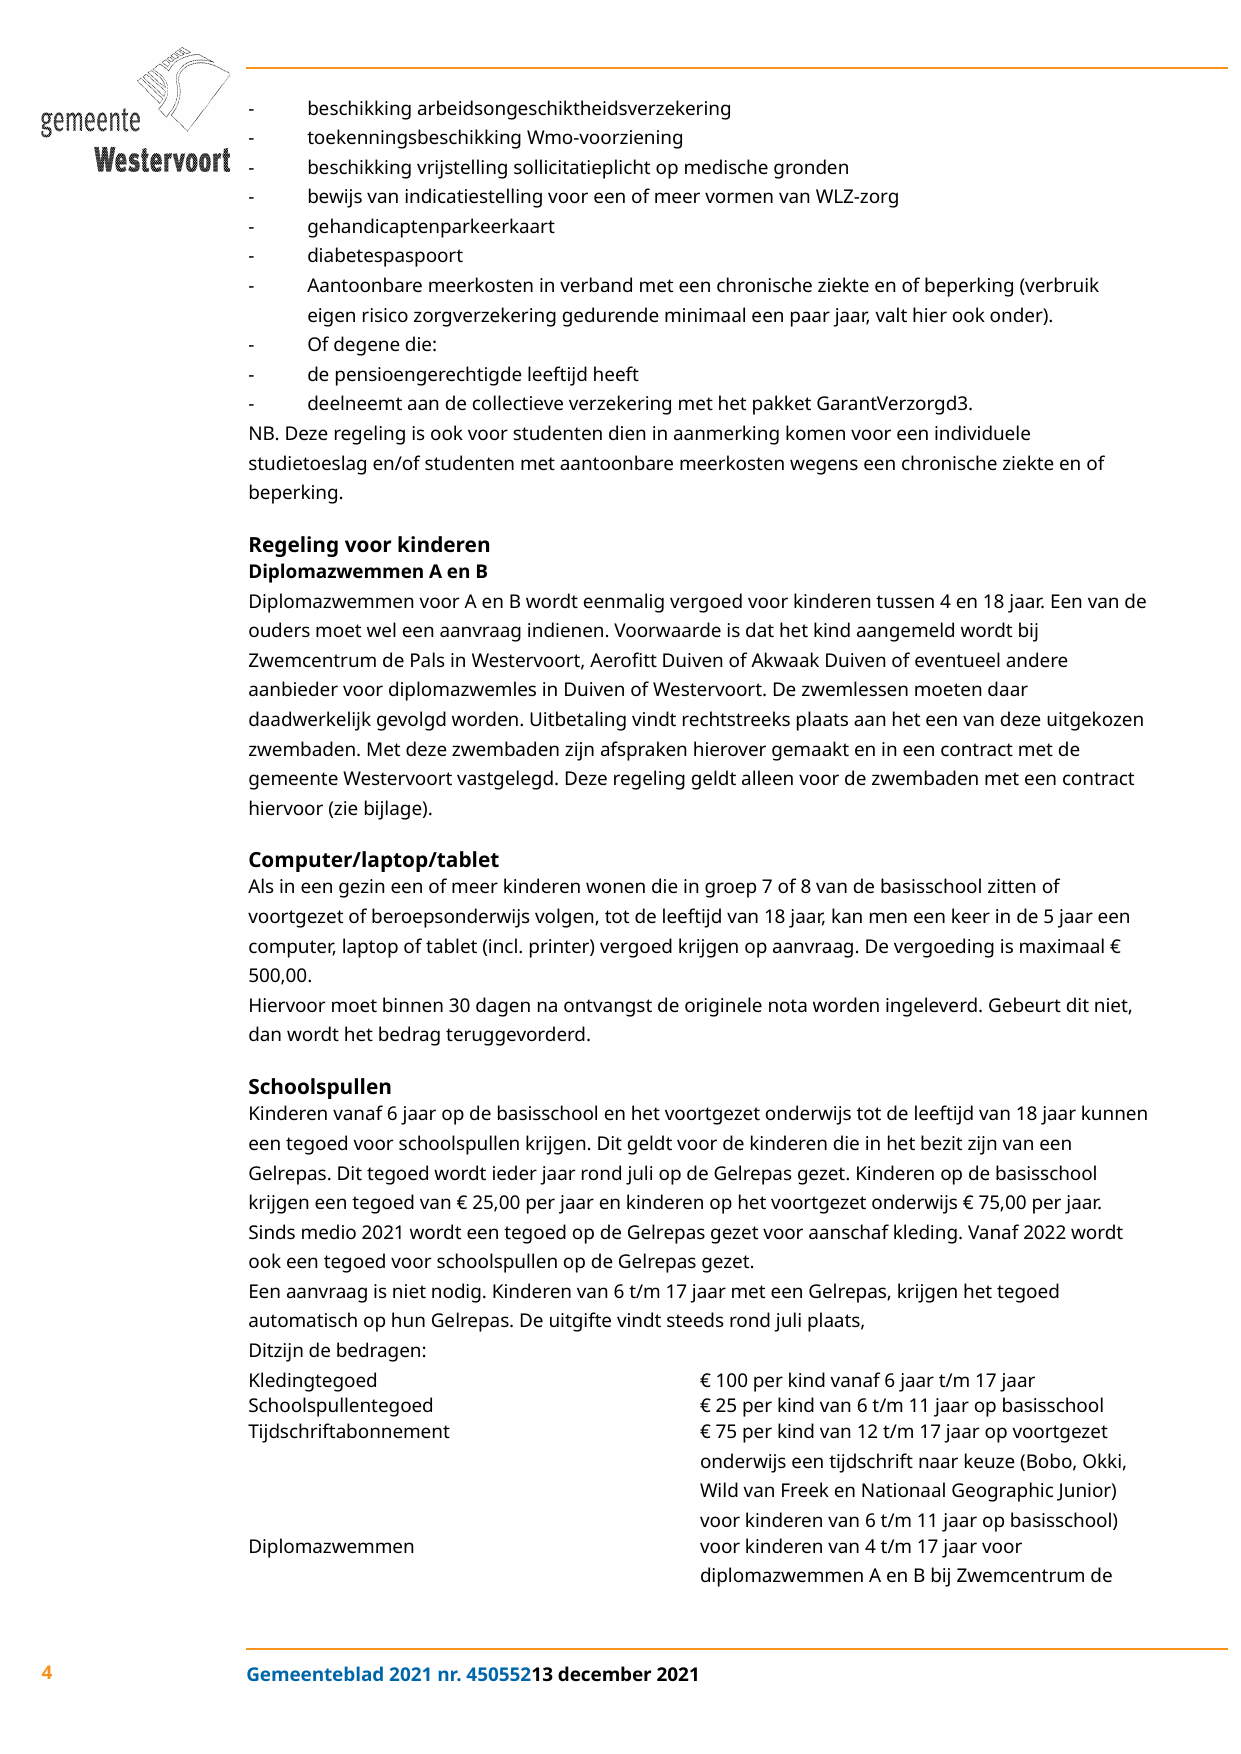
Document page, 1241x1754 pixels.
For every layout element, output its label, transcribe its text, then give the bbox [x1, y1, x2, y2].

text Kinderen vanaf 6 jaar op de basisschool en het voortgezet onderwijs tot de leeftijd van 18 jaar kunnen een tegoed voor schoolspullen krijgen. Dit geldt voor de kinderen die in het bezit zijn van een Gelrepas. Dit tegoed wordt ieder jaar rond juli op de Gelrepas gezet. Kinderen op de basisschool krijgen een tegoed van € 25,00 per jaar en kinderen op het voortgezet onderwijs € 75,00 per jaar. [248, 1101, 1152, 1215]
table_cell € 75 per kind van 12 t/m 17 jaar op voortgezet onderwijs een tijdschrift naar keuze (Bobo, Okki, Wild van Freek en Nationaal Geographic Junior) voor kinderen van 6 t/m 11 jaar op basisschool) [700, 1418, 1152, 1533]
list diabetespaspoort [248, 243, 1152, 268]
text Computer/laptop/tablet [248, 845, 1152, 874]
text Diplomazwemmen voor A en B wordt eenmalig vergoed voor kinderen tussen 4 en 18 jaar. Een van de ouders moet wel een aanvraag indienen. Voorwaarde is dat het kind aangemeld wordt bij Zwemcentrum de Pals in Westervoort, Aerofitt Duiven of Akwaak Duiven of eventueel andere aanbieder voor diplomazwemles in Duiven of Westervoort. De zwemlessen moeten daar daadwerkelijk gevolgd worden. Uitbetaling vindt rechtstreeks plaats aan het een van deze uitgekozen zwembaden. Met deze zwembaden zijn afspraken hierover gemaakt en in een contract met de gemeente Westervoort vastgelegd. Deze regeling geldt alleen voor de zwembaden met een contract hiervoor (zie bijlage). [248, 588, 1152, 821]
text Een aanvraag is niet nodig. Kinderen van 6 t/m 17 jaar met een Gelrepas, krijgen het tegoed automatisch op hun Gelrepas. De uitgifte vindt steeds rond juli plaats, [248, 1278, 1152, 1333]
list bewijs van indicatiestelling voor een of meer vormen van WLZ-zorg [248, 183, 1152, 209]
table_cell Tijdschriftabonnement [248, 1418, 700, 1533]
text Sinds medio 2021 wordt een tegoed op de Gelrepas gezet voor aanschaf kleding. Vanaf 2022 wordt ook een tegoed voor schoolspullen op de Gelrepas gezet. [248, 1219, 1152, 1274]
list Of degene die: [248, 331, 1152, 357]
text Ditzijn de bedragen: [248, 1337, 1152, 1363]
table_cell € 25 per kind van 6 t/m 11 jaar op basisschool [700, 1393, 1152, 1418]
text NB. Deze regeling is ook voor studenten dien in aanmerking komen voor een individuele studietoeslag en/of studenten met aantoonbare meerkosten wegens een chronische ziekte en of beperking. [248, 420, 1152, 505]
list beschikking arbeidsongeschiktheidsverzekering [248, 95, 1152, 121]
list Aantoonbare meerkosten in verband met een chronische ziekte en of beperking (verbruik eigen risico zorgverzekering gedurende minimaal een paar jaar, valt hier ook onder). [248, 272, 1152, 328]
picture [41, 47, 231, 172]
table_cell Schoolspullentegoed [248, 1393, 700, 1418]
text Als in een gezin een of meer kinderen wonen die in groep 7 of 8 van de basisschool zitten of voortgezet of beroepsonderwijs volgen, tot de leeftijd van 18 jaar, kan men een keer in de 5 jaar een computer, laptop of tablet (incl. printer) vergoed krijgen op aanvraag. De vergoeding is maximaal € 500,00. [248, 874, 1152, 988]
list toekenningsbeschikking Wmo-voorziening [248, 124, 1152, 150]
table_cell Diplomazwemmen [248, 1533, 700, 1588]
text Regeling voor kinderen [248, 530, 1152, 558]
table_header € 100 per kind vanaf 6 jaar t/m 17 jaar [700, 1367, 1152, 1393]
text Hiervoor moet binnen 30 dagen na ontvangst de originele nota worden ingeleverd. Gebeurt dit niet, dan wordt het bedrag teruggevorderd. [248, 992, 1152, 1047]
text Diplomazwemmen A en B [248, 558, 1152, 584]
list gehandicaptenparkeerkaart [248, 213, 1152, 239]
table_cell voor kinderen van 4 t/m 17 jaar voor diplomazwemmen A en B bij Zwemcentrum de [700, 1533, 1152, 1588]
list deelneemt aan de collectieve verzekering met het pakket GarantVerzorgd3. [248, 391, 1152, 416]
text Schoolspullen [248, 1072, 1152, 1101]
table_header Kledingtegoed [248, 1367, 700, 1393]
list de pensioengerechtigde leeftijd heeft [248, 361, 1152, 387]
list beschikking vrijstelling sollicitatieplicht op medische gronden [248, 154, 1152, 180]
